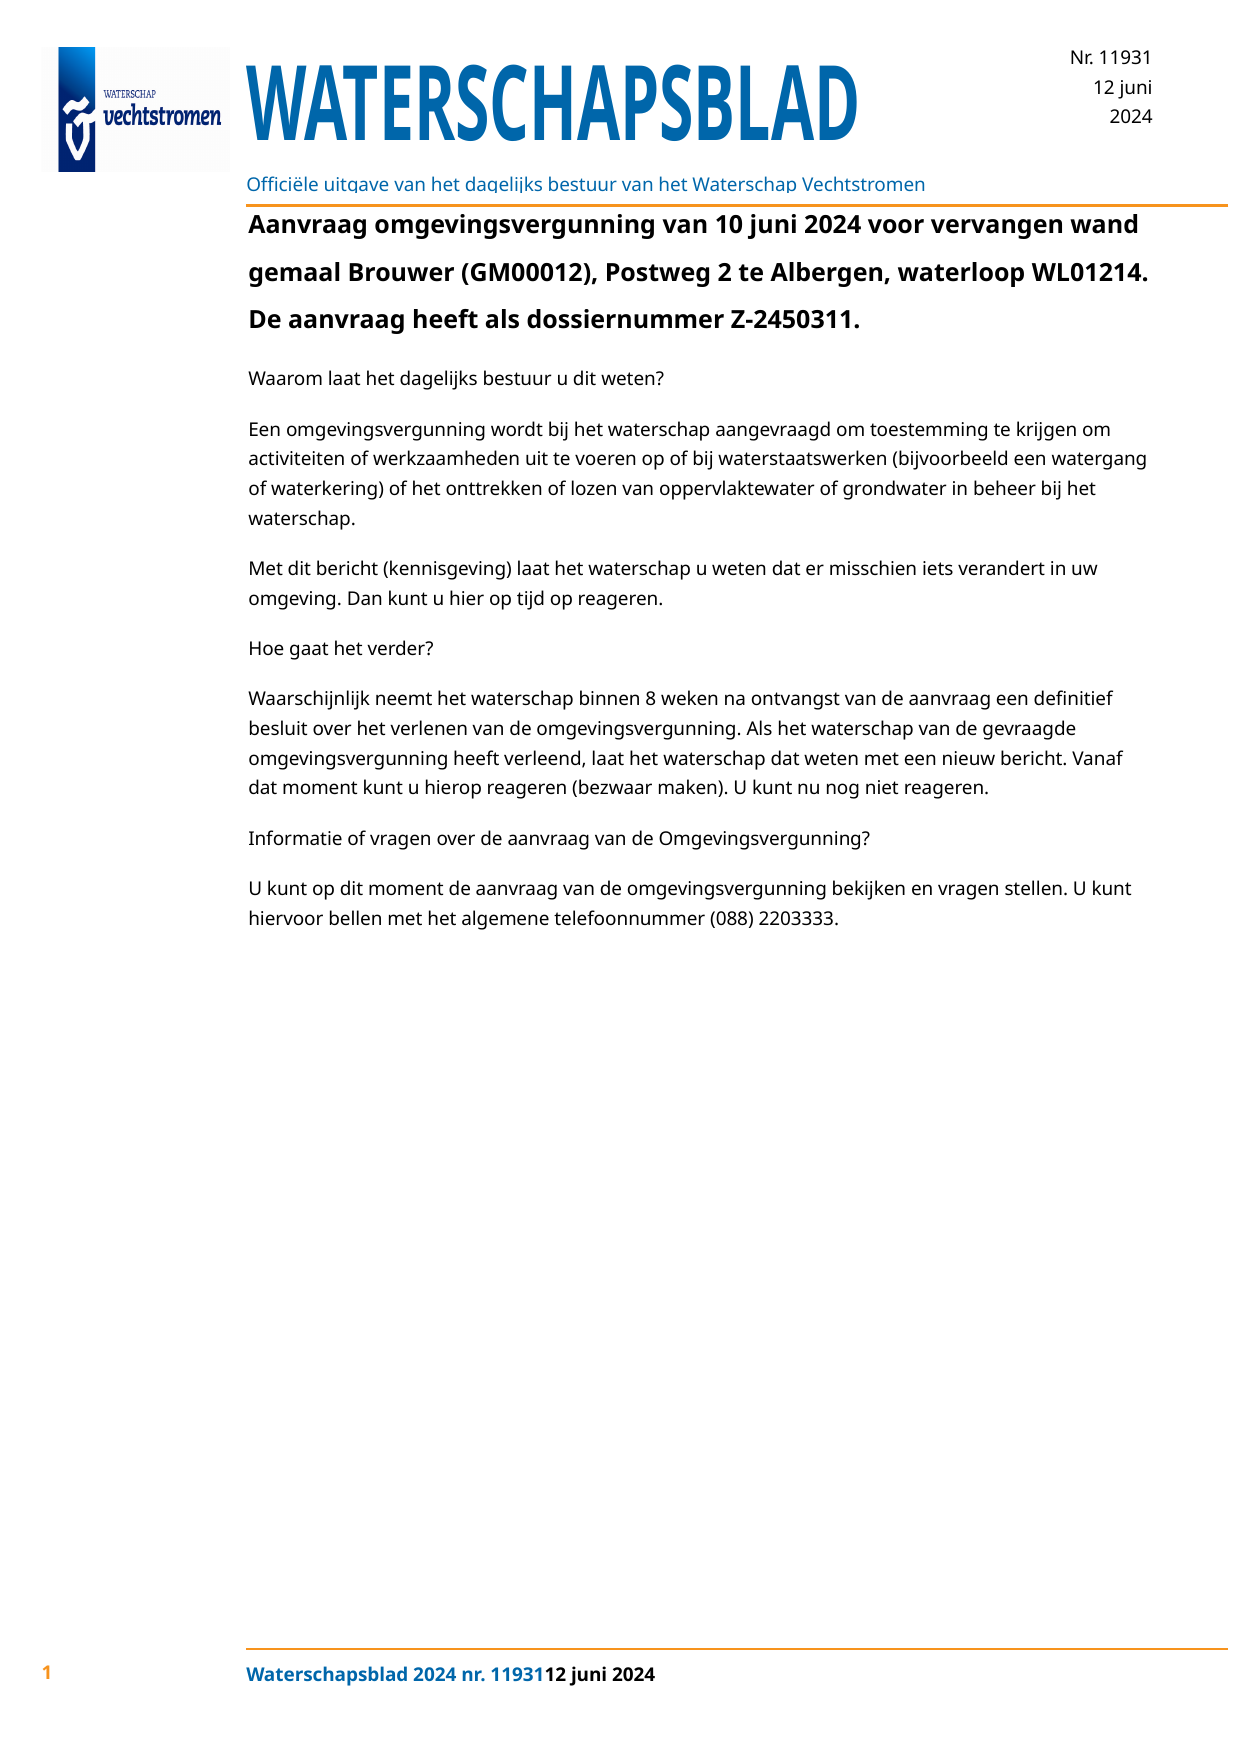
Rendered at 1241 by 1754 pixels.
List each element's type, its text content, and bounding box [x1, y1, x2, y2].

text U kunt op dit moment de aanvraag van de omgevingsvergunning bekijken en vragen stellen. U kunt hiervoor bellen met het algemene telefoonnummer (088) 2203333. [248, 875, 1152, 930]
text Waarom laat het dagelijks bestuur u dit weten? [248, 366, 1152, 391]
text Informatie of vragen over de aanvraag van de Omgevingsvergunning? [248, 825, 1152, 850]
text Met dit bericht (kennisgeving) laat het waterschap u weten dat er misschien iets verandert in uw omgeving. Dan kunt u hier op tijd op reageren. [248, 555, 1152, 610]
text Aanvraag omgevingsvergunning van 10 juni 2024 voor vervangen wand gemaal Brouwer (GM00012), Postweg 2 te Albergen, waterloop WL01214. De aanvraag heeft als dossiernummer Z-2450311. [248, 207, 1152, 336]
text Een omgevingsvergunning wordt bij het waterschap aangevraagd om toestemming te krijgen om activiteiten of werkzaamheden uit te voeren op of bij waterstaatswerken (bijvoorbeeld een watergang of waterkering) of het onttrekken of lozen van oppervlaktewater of grondwater in beheer bij het waterschap. [248, 416, 1152, 530]
text Waarschijnlijk neemt het waterschap binnen 8 weken na ontvangst van de aanvraag een definitief besluit over het verlenen van de omgevingsvergunning. Als het waterschap van de gevraagde omgevingsvergunning heeft verleend, laat het waterschap dat weten met een nieuw bericht. Vanaf dat moment kunt u hierop reageren (bezwaar maken). U kunt nu nog niet reageren. [248, 686, 1152, 800]
text Hoe gaat het verder? [248, 635, 1152, 661]
picture [41, 47, 231, 172]
